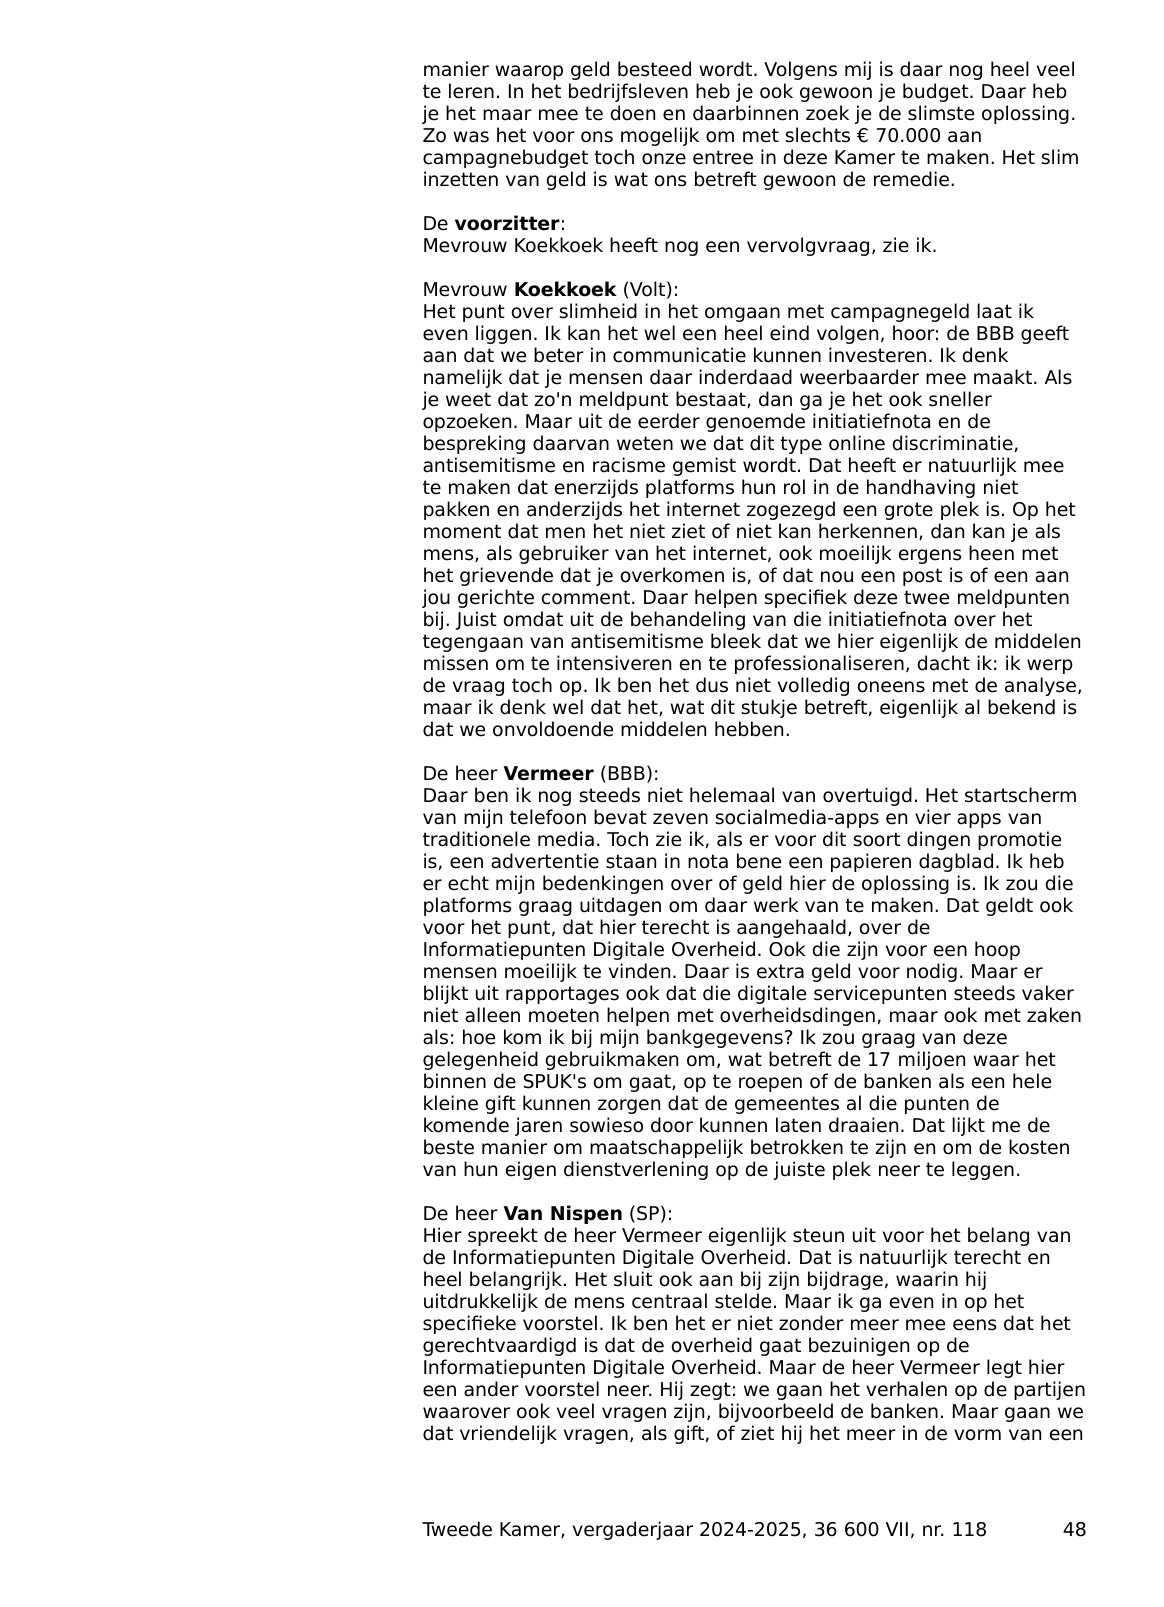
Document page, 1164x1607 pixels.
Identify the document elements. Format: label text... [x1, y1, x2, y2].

text Hier spreekt de heer Vermeer eigenlijk steun uit voor het belang van de Informatiepunten Digitale Overheid. Dat is natuurlijk terecht en heel belangrijk. Het sluit ook aan bij zijn bijdrage, waarin hij uitdrukkelijk de mens centraal stelde. Maar ik ga even in op het specifieke voorstel. Ik ben het er niet zonder meer mee eens dat het gerechtvaardigd is dat de overheid gaat bezuinigen op de Informatiepunten Digitale Overheid. Maar de heer Vermeer legt hier een ander voorstel neer. Hij zegt: we gaan het verhalen op de partijen waarover ook veel vragen zijn, bijvoorbeeld de banken. Maar gaan we dat vriendelijk vragen, als gift, of ziet hij het meer in de vorm van een [422, 1225, 1087, 1444]
text Mevrouw Koekkoek heeft nog een vervolgvraag, zie ik. [422, 235, 1087, 257]
text De heer Vermeer (BBB): [422, 763, 1087, 785]
text Het punt over slimheid in het omgaan met campagnegeld laat ik even liggen. Ik kan het wel een heel eind volgen, hoor: de BBB geeft aan dat we beter in communicatie kunnen investeren. Ik denk namelijk dat je mensen daar inderdaad weerbaarder mee maakt. Als je weet dat zo'n meldpunt bestaat, dan ga je het ook sneller opzoeken. Maar uit de eerder genoemde initiatiefnota en de bespreking daarvan weten we dat dit type online discriminatie, antisemitisme en racisme gemist wordt. Dat heeft er natuurlijk mee te maken dat enerzijds platforms hun rol in de handhaving niet pakken en anderzijds het internet zogezegd een grote plek is. Op het moment dat men het niet ziet of niet kan herkennen, dan kan je als mens, als gebruiker van het internet, ook moeilijk ergens heen met het grievende dat je overkomen is, of dat nou een post is of een aan jou gerichte comment. Daar helpen specifiek deze twee meldpunten bij. Juist omdat uit de behandeling van die initiatiefnota over het tegengaan van antisemitisme bleek dat we hier eigenlijk de middelen missen om te intensiveren en te professionaliseren, dacht ik: ik werp de vraag toch op. Ik ben het dus niet volledig oneens met de analyse, maar ik denk wel dat het, wat dit stukje betreft, eigenlijk al bekend is dat we onvoldoende middelen hebben. [422, 301, 1087, 741]
text Mevrouw Koekkoek (Volt): [422, 279, 1087, 301]
text Daar ben ik nog steeds niet helemaal van overtuigd. Het startscherm van mijn telefoon bevat zeven socialmedia-apps en vier apps van traditionele media. Toch zie ik, als er voor dit soort dingen promotie is, een advertentie staan in nota bene een papieren dagblad. Ik heb er echt mijn bedenkingen over of geld hier de oplossing is. Ik zou die platforms graag uitdagen om daar werk van te maken. Dat geldt ook voor het punt, dat hier terecht is aangehaald, over de Informatiepunten Digitale Overheid. Ook die zijn voor een hoop mensen moeilijk te vinden. Daar is extra geld voor nodig. Maar er blijkt uit rapportages ook dat die digitale servicepunten steeds vaker niet alleen moeten helpen met overheidsdingen, maar ook met zaken als: hoe kom ik bij mijn bankgegevens? Ik zou graag van deze gelegenheid gebruikmaken om, wat betreft de 17 miljoen waar het binnen de SPUK's om gaat, op te roepen of de banken als een hele kleine gift kunnen zorgen dat de gemeentes al die punten de komende jaren sowieso door kunnen laten draaien. Dat lijkt me de beste manier om maatschappelijk betrokken te zijn en om de kosten van hun eigen dienstverlening op de juiste plek neer te leggen. [422, 785, 1087, 1181]
text De voorzitter: [422, 213, 1087, 235]
text manier waarop geld besteed wordt. Volgens mij is daar nog heel veel te leren. In het bedrijfsleven heb je ook gewoon je budget. Daar heb je het maar mee te doen en daarbinnen zoek je de slimste oplossing. Zo was het voor ons mogelijk om met slechts € 70.000 aan campagnebudget toch onze entree in deze Kamer te maken. Het slim inzetten van geld is wat ons betreft gewoon de remedie. [422, 59, 1087, 191]
text De heer Van Nispen (SP): [422, 1203, 1087, 1225]
